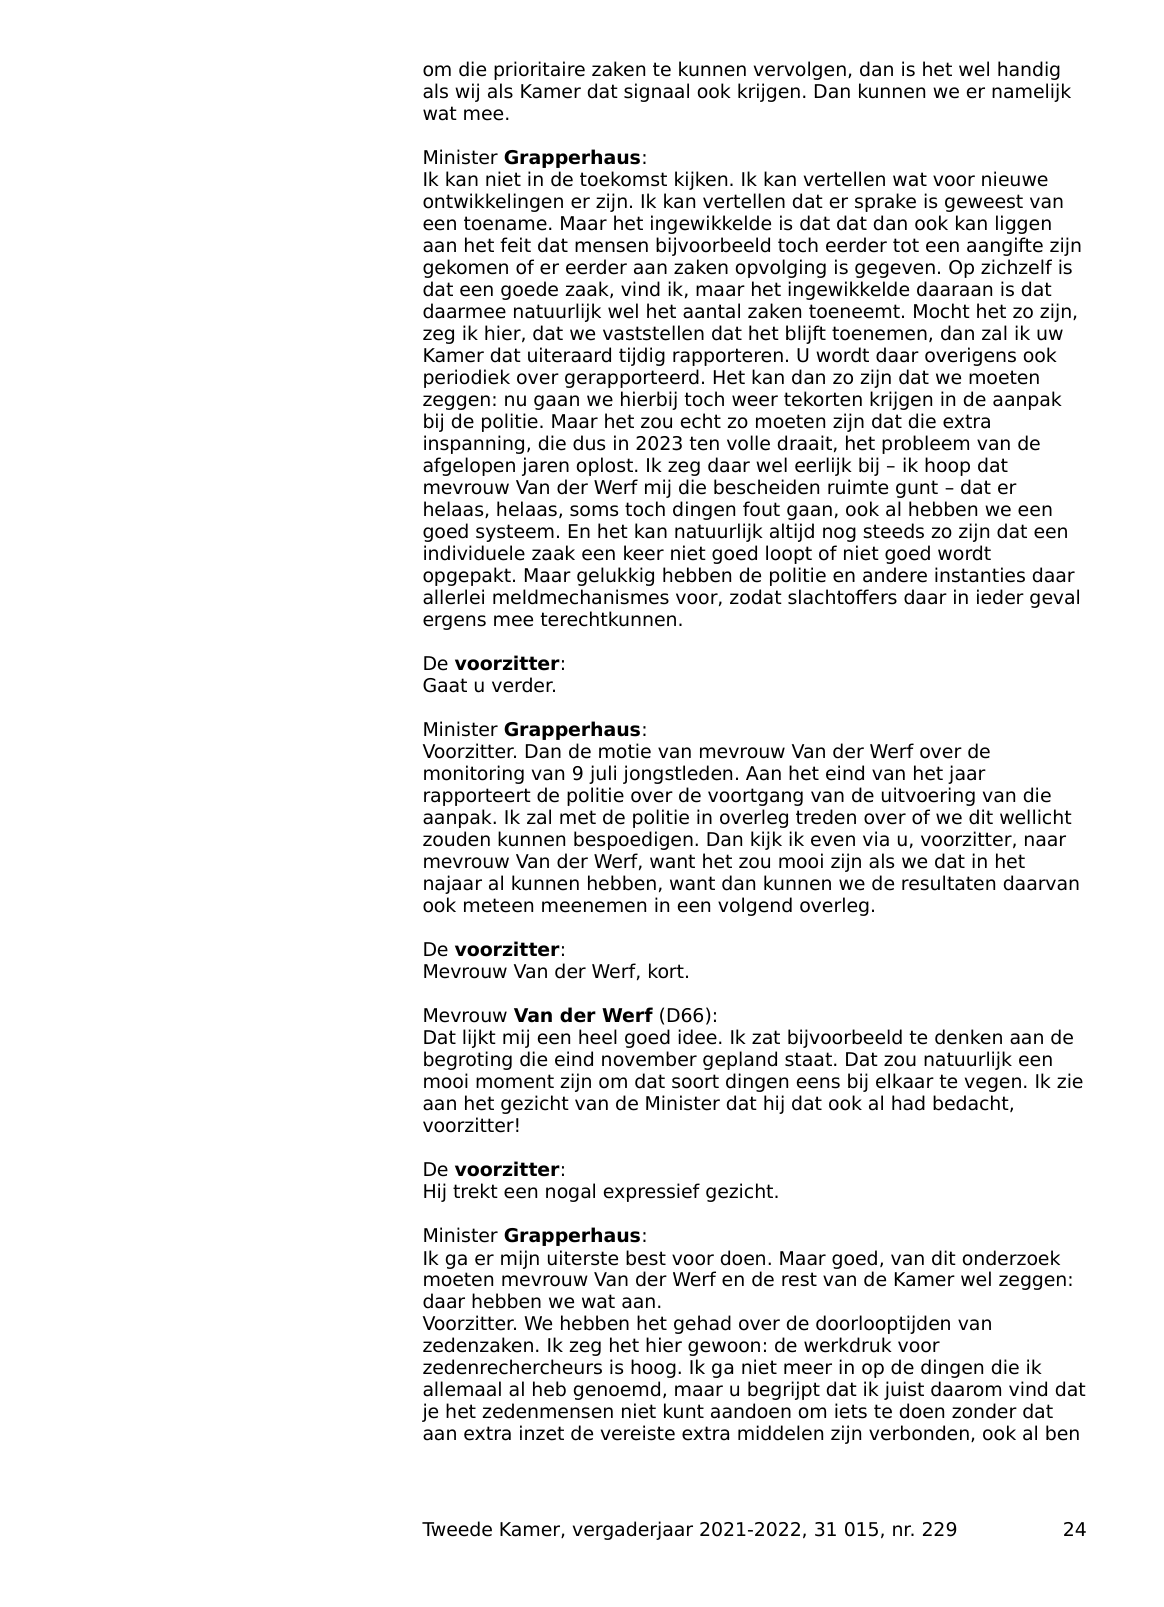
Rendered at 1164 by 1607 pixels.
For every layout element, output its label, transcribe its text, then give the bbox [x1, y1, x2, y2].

text Ik kan niet in de toekomst kijken. Ik kan vertellen wat voor nieuwe ontwikkelingen er zijn. Ik kan vertellen dat er sprake is geweest van een toename. Maar het ingewikkelde is dat dat dan ook kan liggen aan het feit dat mensen bijvoorbeeld toch eerder tot een aangifte zijn gekomen of er eerder aan zaken opvolging is gegeven. Op zichzelf is dat een goede zaak, vind ik, maar het ingewikkelde daaraan is dat daarmee natuurlijk wel het aantal zaken toeneemt. Mocht het zo zijn, zeg ik hier, dat we vaststellen dat het blijft toenemen, dan zal ik uw Kamer dat uiteraard tijdig rapporteren. U wordt daar overigens ook periodiek over gerapporteerd. Het kan dan zo zijn dat we moeten zeggen: nu gaan we hierbij toch weer tekorten krijgen in de aanpak bij de politie. Maar het zou echt zo moeten zijn dat die extra inspanning, die dus in 2023 ten volle draait, het probleem van de afgelopen jaren oplost. Ik zeg daar wel eerlijk bij – ik hoop dat mevrouw Van der Werf mij die bescheiden ruimte gunt – dat er helaas, helaas, soms toch dingen fout gaan, ook al hebben we een goed systeem. En het kan natuurlijk altijd nog steeds zo zijn dat een individuele zaak een keer niet goed loopt of niet goed wordt opgepakt. Maar gelukkig hebben de politie en andere instanties daar allerlei meldmechanismes voor, zodat slachtoffers daar in ieder geval ergens mee terechtkunnen. [422, 169, 1087, 631]
text Voorzitter. Dan de motie van mevrouw Van der Werf over de monitoring van 9 juli jongstleden. Aan het eind van het jaar rapporteert de politie over de voortgang van de uitvoering van die aanpak. Ik zal met de politie in overleg treden over of we dit wellicht zouden kunnen bespoedigen. Dan kijk ik even via u, voorzitter, naar mevrouw Van der Werf, want het zou mooi zijn als we dat in het najaar al kunnen hebben, want dan kunnen we de resultaten daarvan ook meteen meenemen in een volgend overleg. [422, 741, 1087, 917]
text Dat lijkt mij een heel goed idee. Ik zat bijvoorbeeld te denken aan de begroting die eind november gepland staat. Dat zou natuurlijk een mooi moment zijn om dat soort dingen eens bij elkaar te vegen. Ik zie aan het gezicht van de Minister dat hij dat ook al had bedacht, voorzitter! [422, 1027, 1087, 1137]
text Voorzitter. We hebben het gehad over de doorlooptijden van zedenzaken. Ik zeg het hier gewoon: de werkdruk voor zedenrechercheurs is hoog. Ik ga niet meer in op de dingen die ik allemaal al heb genoemd, maar u begrijpt dat ik juist daarom vind dat je het zedenmensen niet kunt aandoen om iets te doen zonder dat aan extra inzet de vereiste extra middelen zijn verbonden, ook al ben [422, 1313, 1087, 1445]
text Gaat u verder. [422, 675, 1087, 697]
text om die prioritaire zaken te kunnen vervolgen, dan is het wel handig als wij als Kamer dat signaal ook krijgen. Dan kunnen we er namelijk wat mee. [422, 59, 1087, 125]
text De voorzitter: [422, 939, 1087, 961]
text Minister Grapperhaus: [422, 1225, 1087, 1247]
text Minister Grapperhaus: [422, 719, 1087, 741]
text Hij trekt een nogal expressief gezicht. [422, 1181, 1087, 1203]
text Mevrouw Van der Werf, kort. [422, 961, 1087, 983]
text De voorzitter: [422, 653, 1087, 675]
text Ik ga er mijn uiterste best voor doen. Maar goed, van dit onderzoek moeten mevrouw Van der Werf en de rest van de Kamer wel zeggen: daar hebben we wat aan. [422, 1247, 1087, 1313]
text Minister Grapperhaus: [422, 147, 1087, 169]
text De voorzitter: [422, 1159, 1087, 1181]
text Mevrouw Van der Werf (D66): [422, 1005, 1087, 1027]
